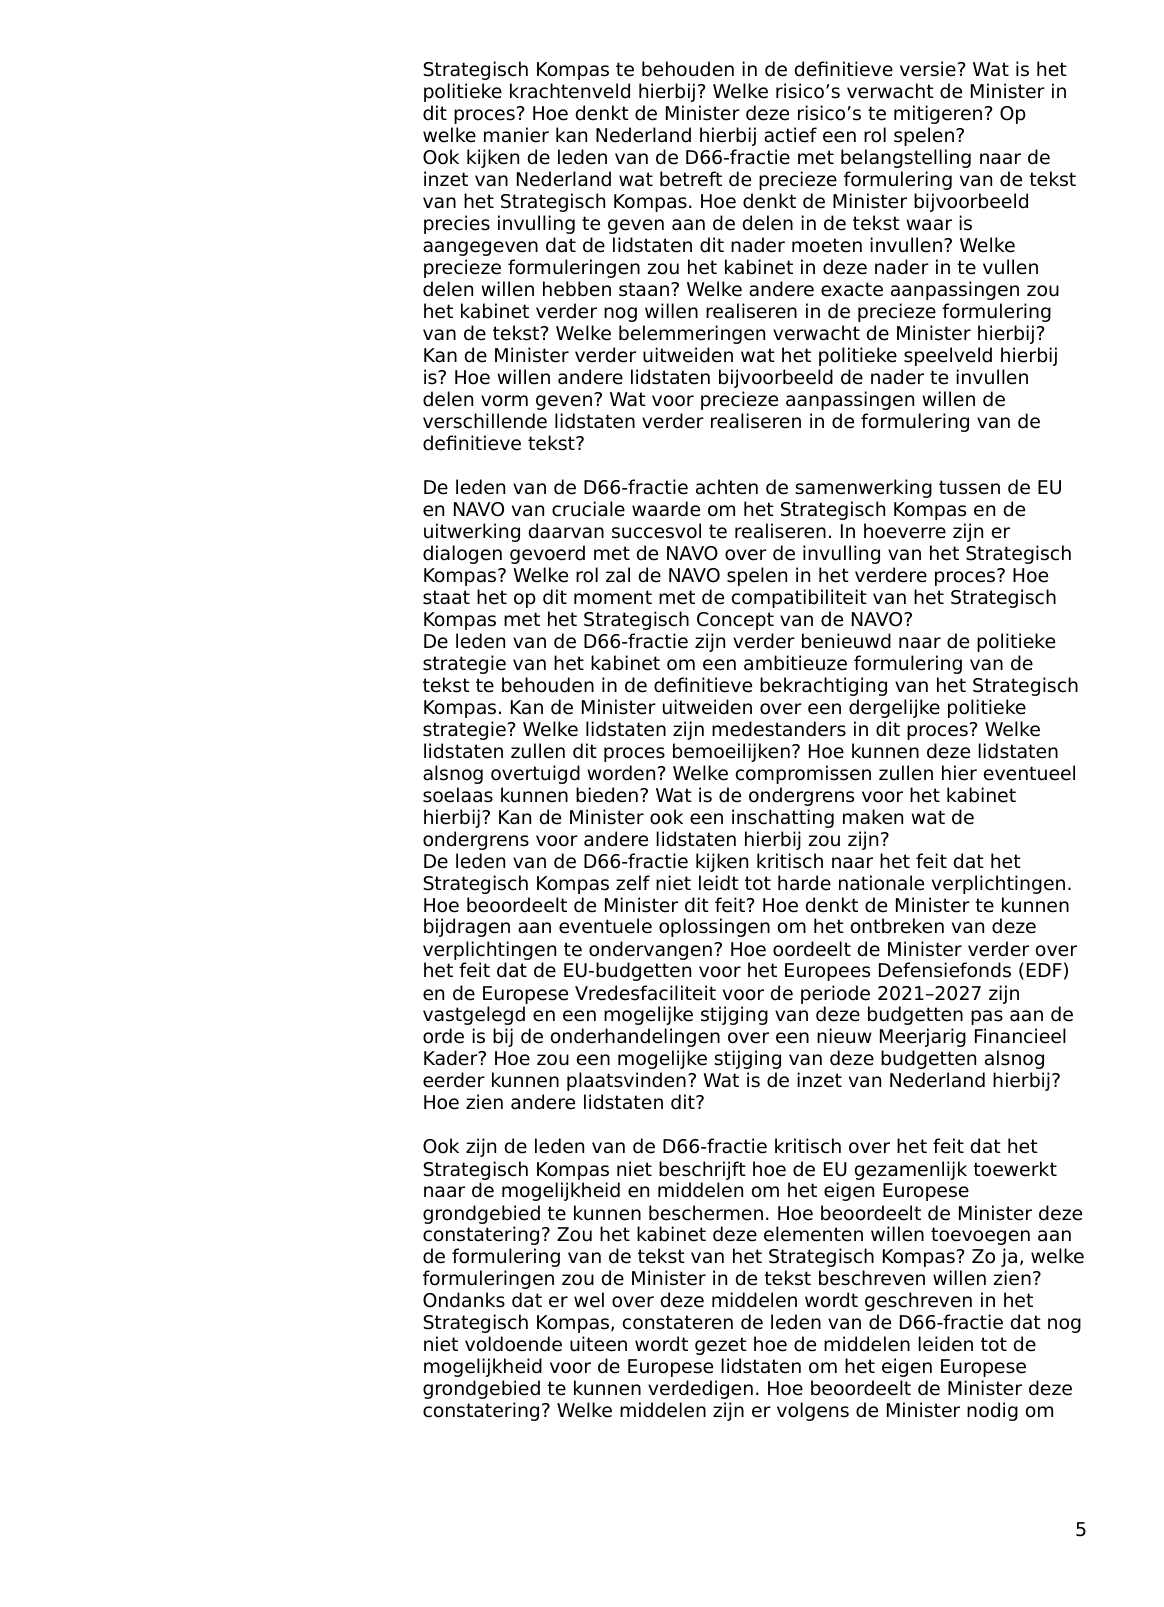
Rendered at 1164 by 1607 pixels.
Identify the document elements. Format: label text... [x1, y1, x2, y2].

text Ook zijn de leden van de D66-fractie kritisch over het feit dat het Strategisch Kompas niet beschrijft hoe de EU gezamenlijk toewerkt naar de mogelijkheid en middelen om het eigen Europese grondgebied te kunnen beschermen. Hoe beoordeelt de Minister deze constatering? Zou het kabinet deze elementen willen toevoegen aan de formulering van de tekst van het Strategisch Kompas? Zo ja, welke formuleringen zou de Minister in de tekst beschreven willen zien? Ondanks dat er wel over deze middelen wordt geschreven in het Strategisch Kompas, constateren de leden van de D66-fractie dat nog niet voldoende uiteen wordt gezet hoe de middelen leiden tot de mogelijkheid voor de Europese lidstaten om het eigen Europese grondgebied te kunnen verdedigen. Hoe beoordeelt de Minister deze constatering? Welke middelen zijn er volgens de Minister nodig om [422, 1136, 1087, 1422]
text De leden van de D66-fractie zijn verder benieuwd naar de politieke strategie van het kabinet om een ambitieuze formulering van de tekst te behouden in de definitieve bekrachtiging van het Strategisch Kompas. Kan de Minister uitweiden over een dergelijke politieke strategie? Welke lidstaten zijn medestanders in dit proces? Welke lidstaten zullen dit proces bemoeilijken? Hoe kunnen deze lidstaten alsnog overtuigd worden? Welke compromissen zullen hier eventueel soelaas kunnen bieden? Wat is de ondergrens voor het kabinet hierbij? Kan de Minister ook een inschatting maken wat de ondergrens voor andere lidstaten hierbij zou zijn? [422, 631, 1087, 851]
text De leden van de D66-fractie kijken kritisch naar het feit dat het Strategisch Kompas zelf niet leidt tot harde nationale verplichtingen. Hoe beoordeelt de Minister dit feit? Hoe denkt de Minister te kunnen bijdragen aan eventuele oplossingen om het ontbreken van deze verplichtingen te ondervangen? Hoe oordeelt de Minister verder over het feit dat de EU-budgetten voor het Europees Defensiefonds (EDF) en de Europese Vredesfaciliteit voor de periode 2021–2027 zijn vastgelegd en een mogelijke stijging van deze budgetten pas aan de orde is bij de onderhandelingen over een nieuw Meerjarig Financieel Kader? Hoe zou een mogelijke stijging van deze budgetten alsnog eerder kunnen plaatsvinden? Wat is de inzet van Nederland hierbij? Hoe zien andere lidstaten dit? [422, 851, 1087, 1114]
text Strategisch Kompas te behouden in de definitieve versie? Wat is het politieke krachtenveld hierbij? Welke risico’s verwacht de Minister in dit proces? Hoe denkt de Minister deze risico’s te mitigeren? Op welke manier kan Nederland hierbij actief een rol spelen? [422, 59, 1087, 147]
text De leden van de D66-fractie achten de samenwerking tussen de EU en NAVO van cruciale waarde om het Strategisch Kompas en de uitwerking daarvan succesvol te realiseren. In hoeverre zijn er dialogen gevoerd met de NAVO over de invulling van het Strategisch Kompas? Welke rol zal de NAVO spelen in het verdere proces? Hoe staat het op dit moment met de compatibiliteit van het Strategisch Kompas met het Strategisch Concept van de NAVO? [422, 477, 1087, 631]
text Ook kijken de leden van de D66-fractie met belangstelling naar de inzet van Nederland wat betreft de precieze formulering van de tekst van het Strategisch Kompas. Hoe denkt de Minister bijvoorbeeld precies invulling te geven aan de delen in de tekst waar is aangegeven dat de lidstaten dit nader moeten invullen? Welke precieze formuleringen zou het kabinet in deze nader in te vullen delen willen hebben staan? Welke andere exacte aanpassingen zou het kabinet verder nog willen realiseren in de precieze formulering van de tekst? Welke belemmeringen verwacht de Minister hierbij? Kan de Minister verder uitweiden wat het politieke speelveld hierbij is? Hoe willen andere lidstaten bijvoorbeeld de nader te invullen delen vorm geven? Wat voor precieze aanpassingen willen de verschillende lidstaten verder realiseren in de formulering van de definitieve tekst? [422, 147, 1087, 455]
